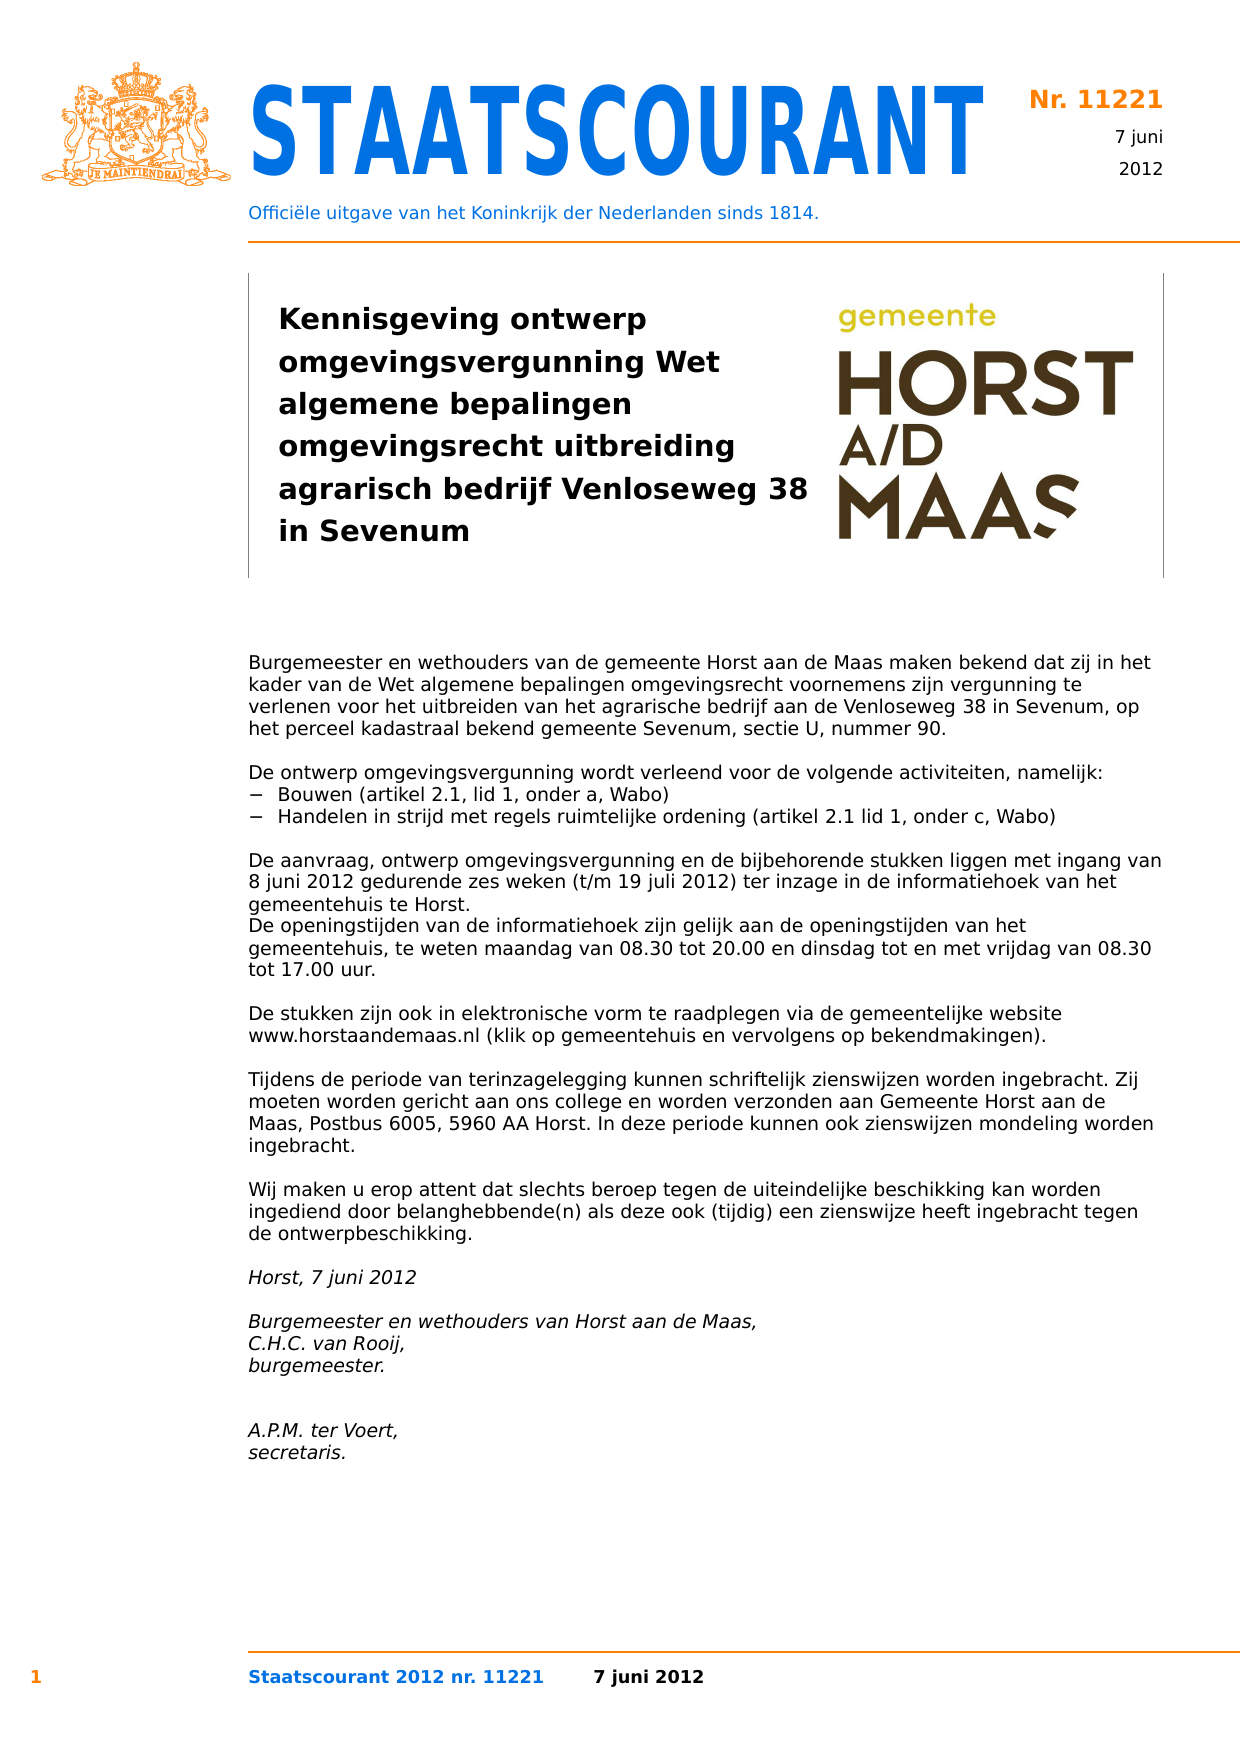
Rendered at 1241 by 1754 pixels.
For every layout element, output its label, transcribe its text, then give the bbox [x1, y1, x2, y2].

text De aanvraag, ontwerp omgevingsvergunning en de bijbehorende stukken liggen met ingang van 8 juni 2012 gedurende zes weken (t/m 19 juli 2012) ter inzage in de informatiehoek van het gemeentehuis te Horst. [248, 849, 1163, 915]
text Horst, 7 juni 2012 [248, 1267, 1163, 1289]
text Tijdens de periode van terinzagelegging kunnen schriftelijk zienswijzen worden ingebracht. Zij moeten worden gericht aan ons college en worden verzonden aan Gemeente Horst aan de Maas, Postbus 6005, 5960 AA Horst. In deze periode kunnen ook zienswijzen mondeling worden ingebracht. [248, 1069, 1163, 1157]
text De openingstijden van de informatiehoek zijn gelijk aan de openingstijden van het gemeentehuis, te weten maandag van 08.30 tot 20.00 en dinsdag tot en met vrijdag van 08.30 tot 17.00 uur. [248, 915, 1163, 981]
table_header Nr. 11221 [998, 62, 1240, 121]
text Wij maken u erop attent dat slechts beroep tegen de uiteindelijke beschikking kan worden ingediend door belanghebbende(n) als deze ook (tijdig) een zienswijze heeft ingebracht tegen de ontwerpbeschikking. [248, 1179, 1163, 1245]
table_cell 7 juni [998, 121, 1240, 153]
table_cell 2012 [998, 153, 1240, 203]
text Burgemeester en wethouders van de gemeente Horst aan de Maas maken bekend dat zij in het kader van de Wet algemene bepalingen omgevingsrecht voornemens zijn vergunning te verlenen voor het uitbreiden van het agrarische bedrijf aan de Venloseweg 38 in Sevenum, op het perceel kadastraal bekend gemeente Sevenum, sectie U, nummer 90. [248, 652, 1163, 740]
text − Handelen in strijd met regels ruimtelijke ordening (artikel 2.1 lid 1, onder c, Wabo) [248, 806, 1163, 828]
text Burgemeester en wethouders van Horst aan de Maas, C.H.C. van Rooij, burgemeester. [248, 1311, 1163, 1376]
table_header [25, 62, 248, 241]
text De ontwerp omgevingsvergunning wordt verleend voor de volgende activiteiten, namelijk: [248, 762, 1163, 784]
table_cell Officiële uitgave van het Koninkrijk der Nederlanden sinds 1814. [248, 203, 1240, 241]
picture [838, 302, 1134, 539]
text A.P.M. ter Voert, secretaris. [248, 1398, 1163, 1464]
text − Bouwen (artikel 2.1, lid 1, onder a, Wabo) [248, 784, 1163, 806]
subtitle Kennisgeving ontwerp omgevingsvergunning Wet algemene bepalingen omgevingsrecht uitbreiding agrarisch bedrijf Venloseweg 38 in Sevenum [249, 273, 1163, 578]
table_header STAATSCOURANT [248, 62, 998, 203]
picture [41, 62, 231, 186]
text De stukken zijn ook in elektronische vorm te raadplegen via de gemeentelijke website www.horstaandemaas.nl (klik op gemeentehuis en vervolgens op bekendmakingen). [248, 1003, 1163, 1047]
